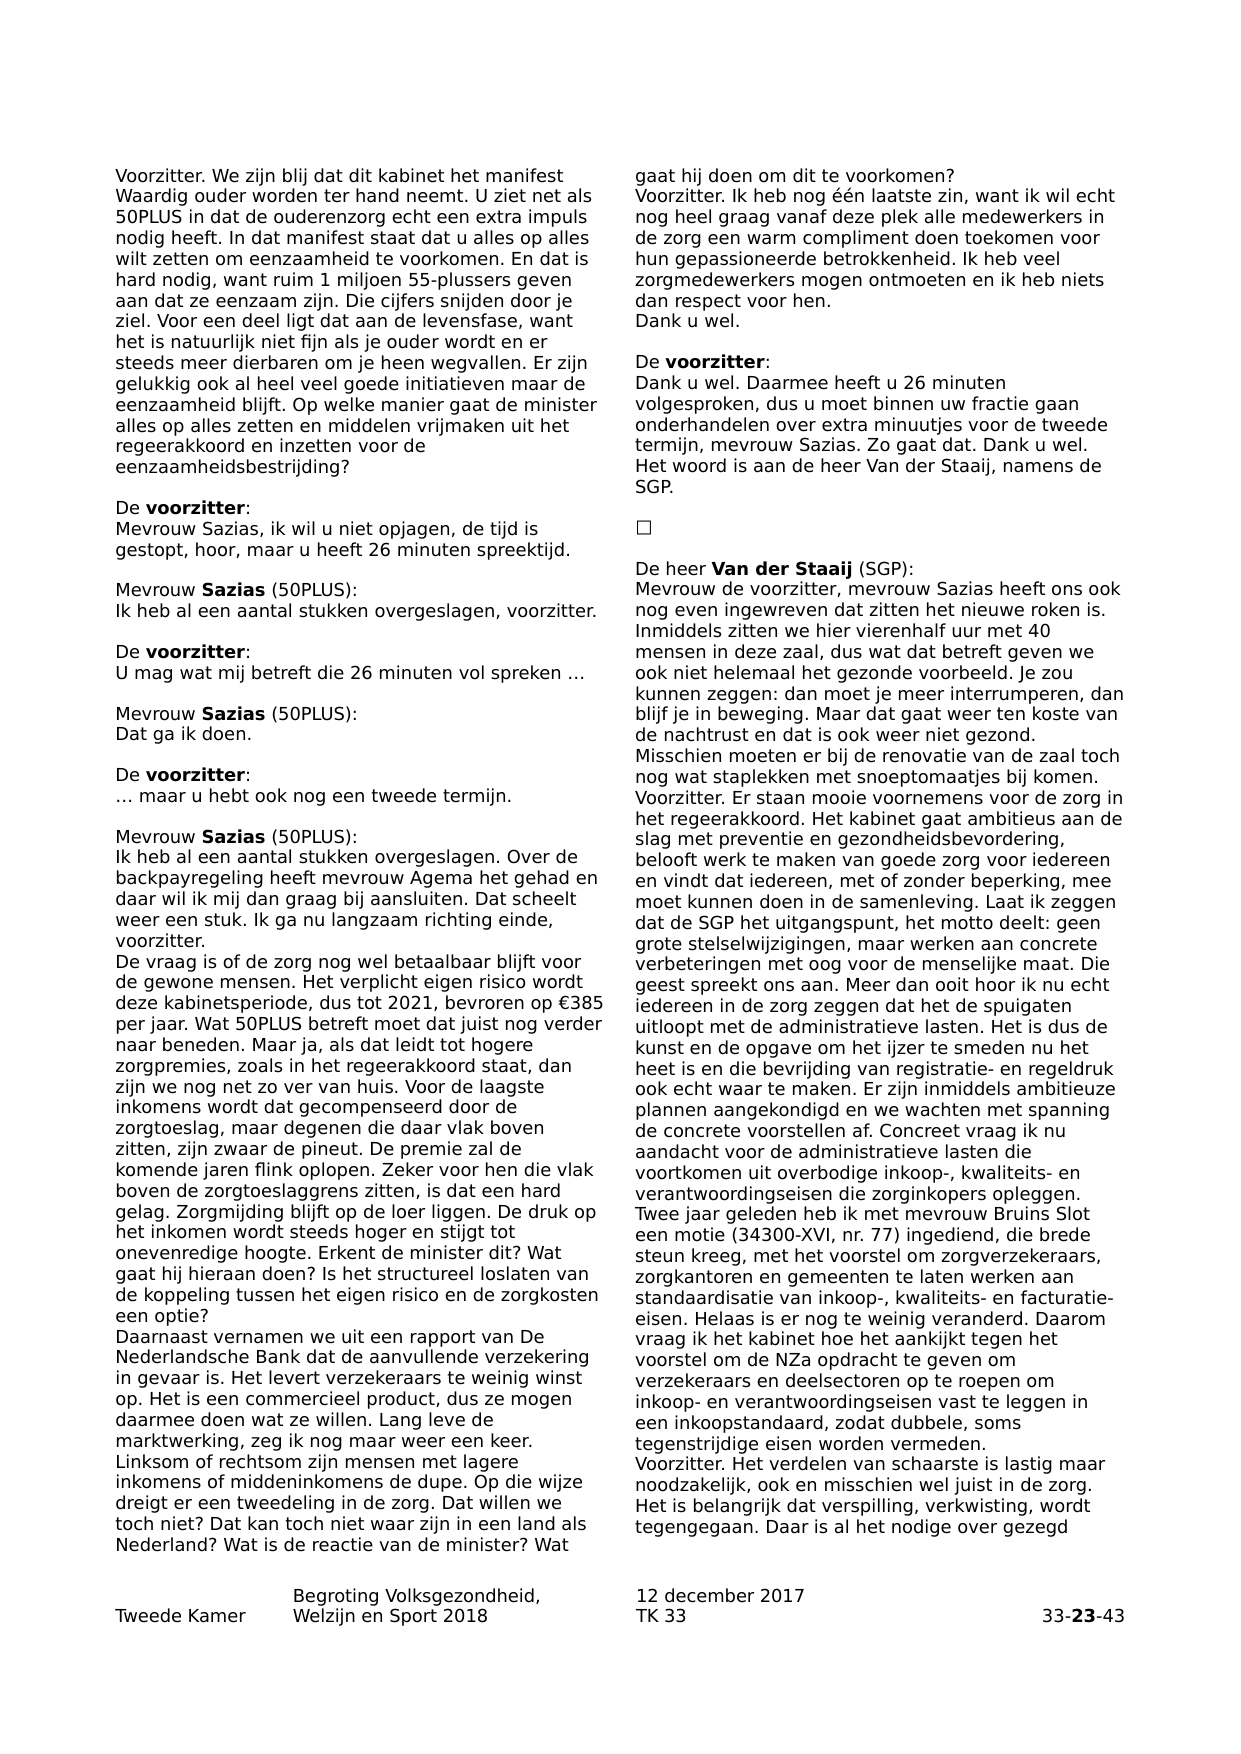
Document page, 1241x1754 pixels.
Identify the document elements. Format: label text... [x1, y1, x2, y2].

text gaat hij doen om dit te voorkomen? [635, 165, 1125, 186]
text Het woord is aan de heer Van der Staaij, namens de SGP. [635, 456, 1125, 498]
text Ik heb al een aantal stukken overgeslagen, voorzitter. [115, 601, 605, 622]
text De heer Van der Staaij (SGP): [635, 558, 1125, 579]
text U mag wat mij betreft die 26 minuten vol spreken … [115, 662, 605, 683]
text De vraag is of de zorg nog wel betaalbaar blijft voor de gewone mensen. Het verplicht eigen risico wordt deze kabinetsperiode, dus tot 2021, bevroren op €385 per jaar. Wat 50PLUS betreft moet dat juist nog verder naar beneden. Maar ja, als dat leidt tot hogere zorgpremies, zoals in het regeerakkoord staat, dan zijn we nog net zo ver van huis. Voor de laagste inkomens wordt dat gecompenseerd door de zorgtoeslag, maar degenen die daar vlak boven zitten, zijn zwaar de pineut. De premie zal de komende jaren flink oplopen. Zeker voor hen die vlak boven de zorgtoeslaggrens zitten, is dat een hard gelag. Zorgmijding blijft op de loer liggen. De druk op het inkomen wordt steeds hoger en stijgt tot onevenredige hoogte. Erkent de minister dit? Wat gaat hij hieraan doen? Is het structureel loslaten van de koppeling tussen het eigen risico en de zorgkosten een optie? [115, 951, 605, 1326]
text De voorzitter: [115, 765, 605, 786]
text Voorzitter. Ik heb nog één laatste zin, want ik wil echt nog heel graag vanaf deze plek alle medewerkers in de zorg een warm compliment doen toekomen voor hun gepassioneerde betrokkenheid. Ik heb veel zorgmedewerkers mogen ontmoeten en ik heb niets dan respect voor hen. [635, 186, 1125, 311]
text Dat ga ik doen. [115, 724, 605, 745]
text Mevrouw Sazias (50PLUS): [115, 703, 605, 724]
text De voorzitter: [635, 352, 1125, 373]
text Voorzitter. Er staan mooie voornemens voor de zorg in het regeerakkoord. Het kabinet gaat ambitieus aan de slag met preventie en gezondheidsbevordering, belooft werk te maken van goede zorg voor iedereen en vindt dat iedereen, met of zonder beperking, mee moet kunnen doen in de samenleving. Laat ik zeggen dat de SGP het uitgangspunt, het motto deelt: geen grote stelselwijzigingen, maar werken aan concrete verbeteringen met oog voor de menselijke maat. Die geest spreekt ons aan. Meer dan ooit hoor ik nu echt iedereen in de zorg zeggen dat het de spuigaten uitloopt met de administratieve lasten. Het is dus de kunst en de opgave om het ijzer te smeden nu het heet is en die bevrijding van registratie- en regeldruk ook echt waar te maken. Er zijn inmiddels ambitieuze plannen aangekondigd en we wachten met spanning de concrete voorstellen af. Concreet vraag ik nu aandacht voor de administratieve lasten die voortkomen uit overbodige inkoop-, kwaliteits- en verantwoordingseisen die zorginkopers opleggen. Twee jaar geleden heb ik met mevrouw Bruins Slot een motie (34300-XVI, nr. 77) ingediend, die brede steun kreeg, met het voorstel om zorgverzekeraars, zorgkantoren en gemeenten te laten werken aan standaardisatie van inkoop-, kwaliteits- en facturatie-eisen. Helaas is er nog te weinig veranderd. Daarom vraag ik het kabinet hoe het aankijkt tegen het voorstel om de NZa opdracht te geven om verzekeraars en deelsectoren op te roepen om inkoop- en verantwoordingseisen vast te leggen in een inkoopstandaard, zodat dubbele, soms tegenstrijdige eisen worden vermeden. [635, 787, 1125, 1454]
text Dank u wel. Daarmee heeft u 26 minuten volgesproken, dus u moet binnen uw fractie gaan onderhandelen over extra minuutjes voor de tweede termijn, mevrouw Sazias. Zo gaat dat. Dank u wel. [635, 373, 1125, 456]
text Mevrouw Sazias (50PLUS): [115, 580, 605, 601]
text De voorzitter: [115, 498, 605, 518]
text Ik heb al een aantal stukken overgeslagen. Over de backpayregeling heeft mevrouw Agema het gehad en daar wil ik mij dan graag bij aansluiten. Dat scheelt weer een stuk. Ik ga nu langzaam richting einde, voorzitter. [115, 847, 605, 951]
text … maar u hebt ook nog een tweede termijn. [115, 786, 605, 806]
text Voorzitter. We zijn blij dat dit kabinet het manifest Waardig ouder worden ter hand neemt. U ziet net als 50PLUS in dat de ouderenzorg echt een extra impuls nodig heeft. In dat manifest staat dat u alles op alles wilt zetten om eenzaamheid te voorkomen. En dat is hard nodig, want ruim 1 miljoen 55-plussers geven aan dat ze eenzaam zijn. Die cijfers snijden door je ziel. Voor een deel ligt dat aan de levensfase, want het is natuurlijk niet fijn als je ouder wordt en er steeds meer dierbaren om je heen wegvallen. Er zijn gelukkig ook al heel veel goede initiatieven maar de eenzaamheid blijft. Op welke manier gaat de minister alles op alles zetten en middelen vrijmaken uit het regeerakkoord en inzetten voor de eenzaamheidsbestrijding? [115, 165, 605, 478]
text Mevrouw Sazias, ik wil u niet opjagen, de tijd is gestopt, hoor, maar u heeft 26 minuten spreektijd. [115, 518, 605, 560]
text Daarnaast vernamen we uit een rapport van De Nederlandsche Bank dat de aanvullende verzekering in gevaar is. Het levert verzekeraars te weinig winst op. Het is een commercieel product, dus ze mogen daarmee doen wat ze willen. Lang leve de marktwerking, zeg ik nog maar weer een keer. Linksom of rechtsom zijn mensen met lagere inkomens of middeninkomens de dupe. Op die wijze dreigt er een tweedeling in de zorg. Dat willen we toch niet? Dat kan toch niet waar zijn in een land als Nederland? Wat is de reactie van de minister? Wat [115, 1326, 605, 1556]
text Mevrouw Sazias (50PLUS): [115, 826, 605, 847]
text Dank u wel. [635, 311, 1125, 332]
text Mevrouw de voorzitter, mevrouw Sazias heeft ons ook nog even ingewreven dat zitten het nieuwe roken is. Inmiddels zitten we hier vierenhalf uur met 40 mensen in deze zaal, dus wat dat betreft geven we ook niet helemaal het gezonde voorbeeld. Je zou kunnen zeggen: dan moet je meer interrumperen, dan blijf je in beweging. Maar dat gaat weer ten koste van de nachtrust en dat is ook weer niet gezond. Misschien moeten er bij de renovatie van de zaal toch nog wat staplekken met snoeptomaatjes bij komen. [635, 579, 1125, 787]
text De voorzitter: [115, 642, 605, 662]
text Voorzitter. Het verdelen van schaarste is lastig maar noodzakelijk, ook en misschien wel juist in de zorg. Het is belangrijk dat verspilling, verkwisting, wordt tegengegaan. Daar is al het nodige over gezegd [635, 1454, 1125, 1537]
text ⬜ [635, 518, 1125, 538]
